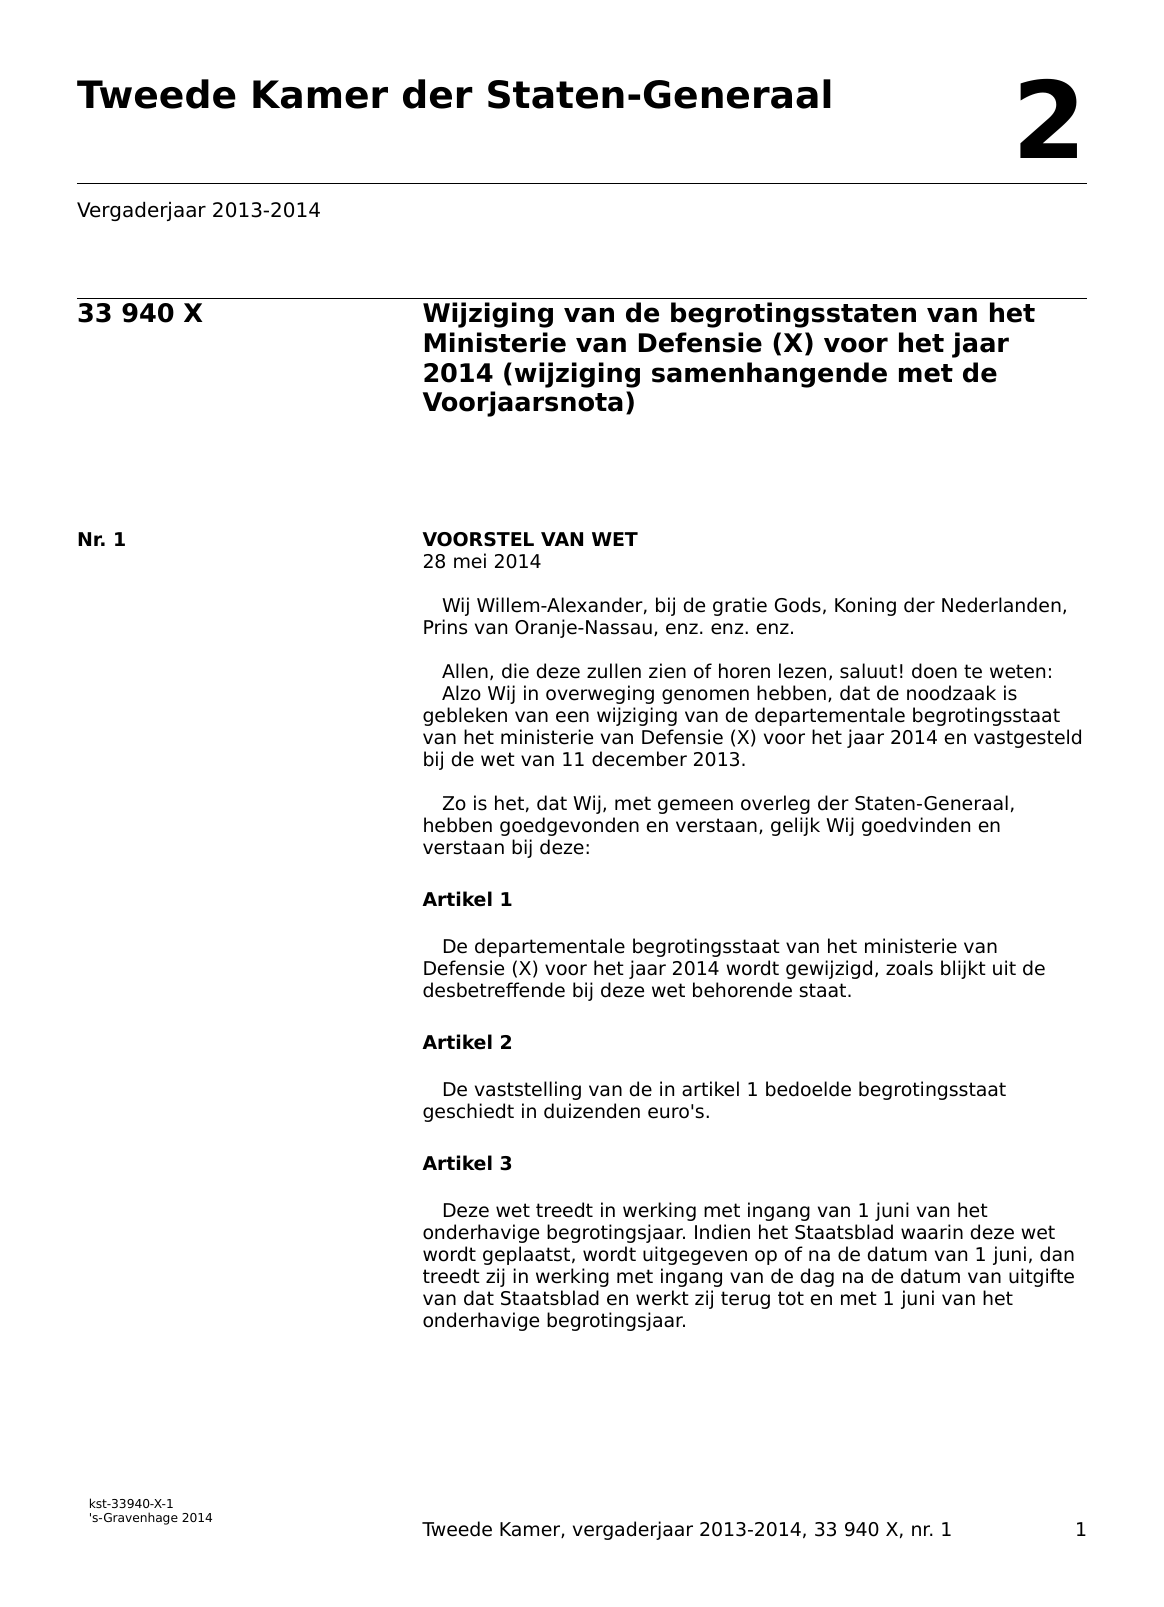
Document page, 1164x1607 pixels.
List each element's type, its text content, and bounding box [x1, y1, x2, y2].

subtitle Artikel 2 [422, 1032, 1087, 1054]
text 28 mei 2014 [422, 551, 1087, 573]
text Alzo Wij in overweging genomen hebben, dat de noodzaak is gebleken van een wijziging van de departementale begrotingsstaat van het ministerie van Defensie (X) voor het jaar 2014 en vastgesteld bij de wet van 11 december 2013. [422, 683, 1087, 771]
table_cell Vergaderjaar 2013-2014 [77, 184, 1087, 298]
text De vaststelling van de in artikel 1 bedoelde begrotingsstaat geschiedt in duizenden euro's. [422, 1079, 1087, 1123]
subtitle Artikel 1 [422, 889, 1087, 911]
subtitle Nr. 1 VOORSTEL VAN WET [77, 529, 1087, 551]
text De departementale begrotingsstaat van het ministerie van Defensie (X) voor het jaar 2014 wordt gewijzigd, zoals blijkt uit de desbetreffende bij deze wet behorende staat. [422, 936, 1087, 1002]
text 's-Gravenhage 2014 [88, 1511, 323, 1525]
text Zo is het, dat Wij, met gemeen overleg der Staten-Generaal, hebben goedgevonden en verstaan, gelijk Wij goedvinden en verstaan bij deze: [422, 793, 1087, 859]
subtitle 33 940 X Wijziging van de begrotingsstaten van het Ministerie van Defensie (X) voor het jaar 2014 (wijziging samenhangende met de Voorjaarsnota) [77, 299, 1087, 418]
text kst-33940-X-1 [88, 1497, 323, 1511]
text Allen, die deze zullen zien of horen lezen, saluut! doen te weten: [422, 661, 1087, 683]
text Wij Willem-Alexander, bij de gratie Gods, Koning der Nederlanden, Prins van Oranje-Nassau, enz. enz. enz. [422, 595, 1087, 639]
text Deze wet treedt in werking met ingang van 1 juni van het onderhavige begrotingsjaar. Indien het Staatsblad waarin deze wet wordt geplaatst, wordt uitgegeven op of na de datum van 1 juni, dan treedt zij in werking met ingang van de dag na de datum van uitgifte van dat Staatsblad en werkt zij terug tot en met 1 juni van het onderhavige begrotingsjaar. [422, 1200, 1087, 1332]
table_header Tweede Kamer der Staten-Generaal [77, 59, 886, 183]
table_header 2 [886, 59, 1087, 183]
subtitle Artikel 3 [422, 1153, 1087, 1175]
